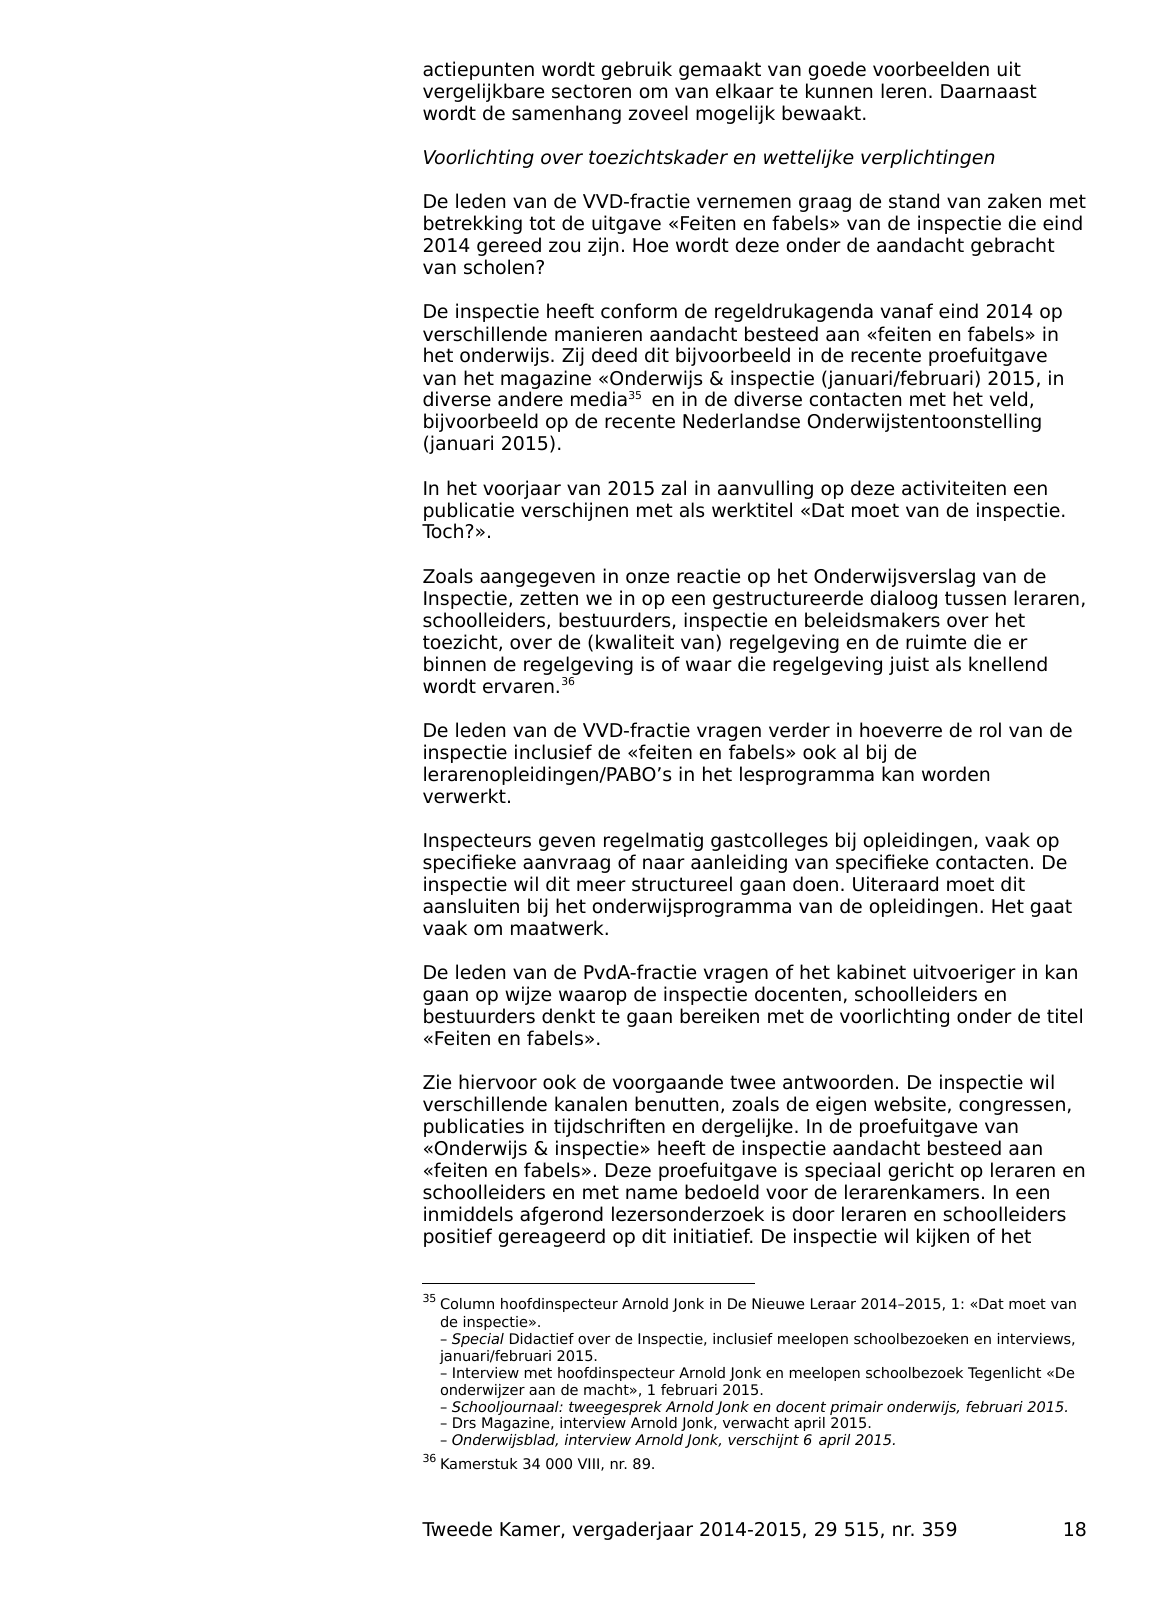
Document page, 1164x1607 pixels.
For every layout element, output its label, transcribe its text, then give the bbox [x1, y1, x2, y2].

text – Special Didactief over de Inspectie, inclusief meelopen schoolbezoeken en interviews, januari/februari 2015. [440, 1331, 1087, 1365]
text – Schooljournaal: tweegesprek Arnold Jonk en docent primair onderwijs, februari 2015. [440, 1399, 1087, 1416]
text De leden van de VVD-fractie vernemen graag de stand van zaken met betrekking tot de uitgave «Feiten en fabels» van de inspectie die eind 2014 gereed zou zijn. Hoe wordt deze onder de aandacht gebracht van scholen? [422, 191, 1087, 279]
text Zie hiervoor ook de voorgaande twee antwoorden. De inspectie wil verschillende kanalen benutten, zoals de eigen website, congressen, publicaties in tijdschriften en dergelijke. In de proefuitgave van «Onderwijs & inspectie» heeft de inspectie aandacht besteed aan «feiten en fabels». Deze proefuitgave is speciaal gericht op leraren en schoolleiders en met name bedoeld voor de lerarenkamers. In een inmiddels afgerond lezersonderzoek is door leraren en schoolleiders positief gereageerd op dit initiatief. De inspectie wil kijken of het [422, 1072, 1087, 1248]
text actiepunten wordt gebruik gemaakt van goede voorbeelden uit vergelijkbare sectoren om van elkaar te kunnen leren. Daarnaast wordt de samenhang zoveel mogelijk bewaakt. [422, 59, 1087, 125]
text In het voorjaar van 2015 zal in aanvulling op deze activiteiten een publicatie verschijnen met als werktitel «Dat moet van de inspectie. Toch?». [422, 477, 1087, 543]
text Kamerstuk 34 000 VIII, nr. 89. [422, 1452, 1087, 1474]
text – Interview met hoofdinspecteur Arnold Jonk en meelopen schoolbezoek Tegenlicht «De onderwijzer aan de macht», 1 februari 2015. [440, 1365, 1087, 1399]
text – Drs Magazine, interview Arnold Jonk, verwacht april 2015. [440, 1416, 1087, 1432]
text – Onderwijsblad, interview Arnold Jonk, verschijnt 6 april 2015. [440, 1432, 1087, 1449]
subtitle Voorlichting over toezichtskader en wettelijke verplichtingen [422, 147, 1087, 169]
text Inspecteurs geven regelmatig gastcolleges bij opleidingen, vaak op specifieke aanvraag of naar aanleiding van specifieke contacten. De inspectie wil dit meer structureel gaan doen. Uiteraard moet dit aansluiten bij het onderwijsprogramma van de opleidingen. Het gaat vaak om maatwerk. [422, 830, 1087, 940]
text Column hoofdinspecteur Arnold Jonk in De Nieuwe Leraar 2014–2015, 1: «Dat moet van de inspectie». [422, 1292, 1087, 1331]
text De leden van de VVD-fractie vragen verder in hoeverre de rol van de inspectie inclusief de «feiten en fabels» ook al bij de lerarenopleidingen/PABO’s in het lesprogramma kan worden verwerkt. [422, 720, 1087, 808]
text De inspectie heeft conform de regeldrukagenda vanaf eind 2014 op verschillende manieren aandacht besteed aan «feiten en fabels» in het onderwijs. Zij deed dit bijvoorbeeld in de recente proefuitgave van het magazine «Onderwijs & inspectie (januari/februari) 2015, in diverse andere media en in de diverse contacten met het veld, bijvoorbeeld op de recente Nederlandse Onderwijstentoonstelling (januari 2015). [422, 301, 1087, 455]
text De leden van de PvdA-fractie vragen of het kabinet uitvoeriger in kan gaan op wijze waarop de inspectie docenten, schoolleiders en bestuurders denkt te gaan bereiken met de voorlichting onder de titel «Feiten en fabels». [422, 962, 1087, 1050]
text Zoals aangegeven in onze reactie op het Onderwijsverslag van de Inspectie, zetten we in op een gestructureerde dialoog tussen leraren, schoolleiders, bestuurders, inspectie en beleidsmakers over het toezicht, over de (kwaliteit van) regelgeving en de ruimte die er binnen de regelgeving is of waar die regelgeving juist als knellend wordt ervaren. [422, 566, 1087, 697]
